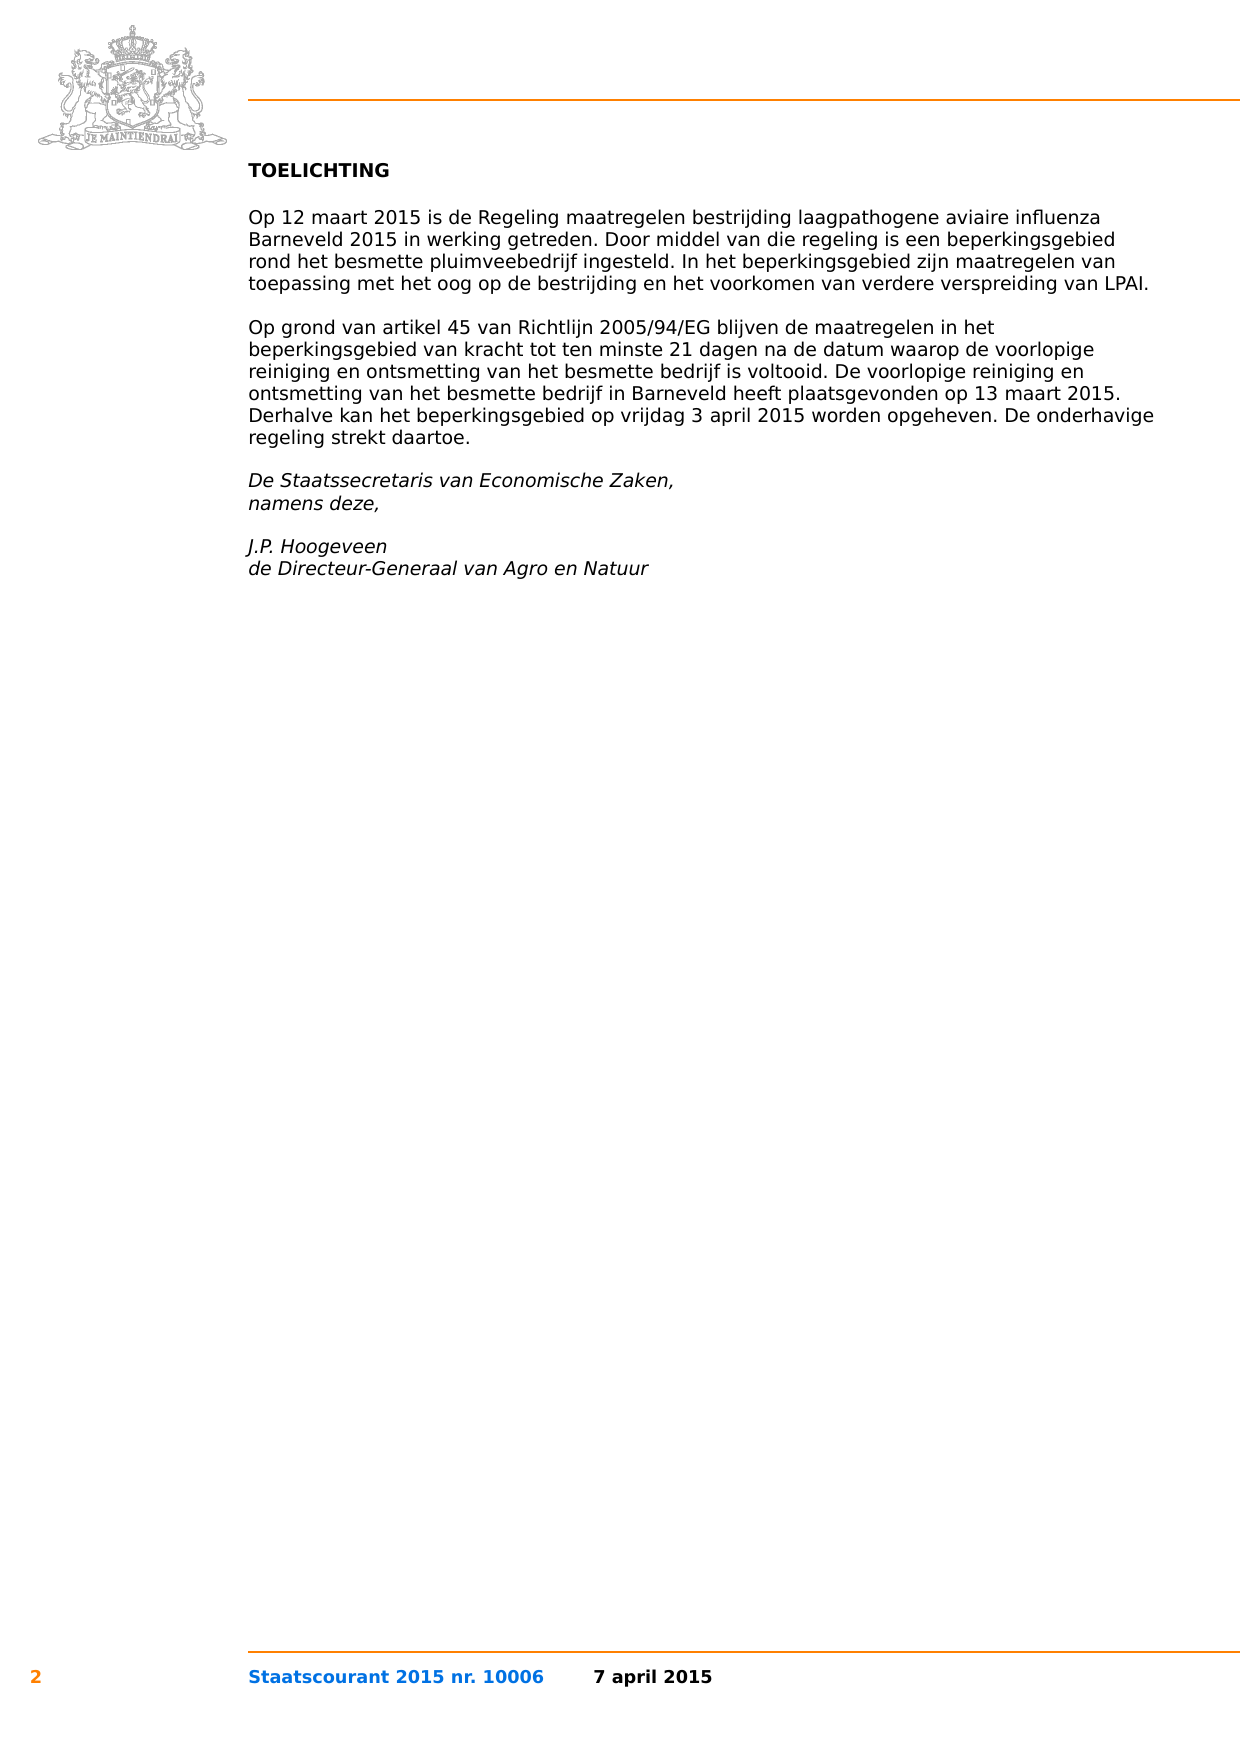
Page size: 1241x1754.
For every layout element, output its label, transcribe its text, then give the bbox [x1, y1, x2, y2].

text De Staatssecretaris van Economische Zaken, namens deze, J.P. Hoogeveen de Directeur-Generaal van Agro en Natuur [248, 470, 1163, 580]
subtitle TOELICHTING [248, 160, 1163, 182]
text Op grond van artikel 45 van Richtlijn 2005/94/EG blijven de maatregelen in het beperkingsgebied van kracht tot ten minste 21 dagen na de datum waarop de voorlopige reiniging en ontsmetting van het besmette bedrijf is voltooid. De voorlopige reiniging en ontsmetting van het besmette bedrijf in Barneveld heeft plaatsgevonden op 13 maart 2015. Derhalve kan het beperkingsgebied op vrijdag 3 april 2015 worden opgeheven. De onderhavige regeling strekt daartoe. [248, 317, 1163, 448]
picture [38, 25, 227, 150]
text Op 12 maart 2015 is de Regeling maatregelen bestrijding laagpathogene aviaire influenza Barneveld 2015 in werking getreden. Door middel van die regeling is een beperkingsgebied rond het besmette pluimveebedrijf ingesteld. In het beperkingsgebied zijn maatregelen van toepassing met het oog op de bestrijding en het voorkomen van verdere verspreiding van LPAI. [248, 207, 1163, 295]
